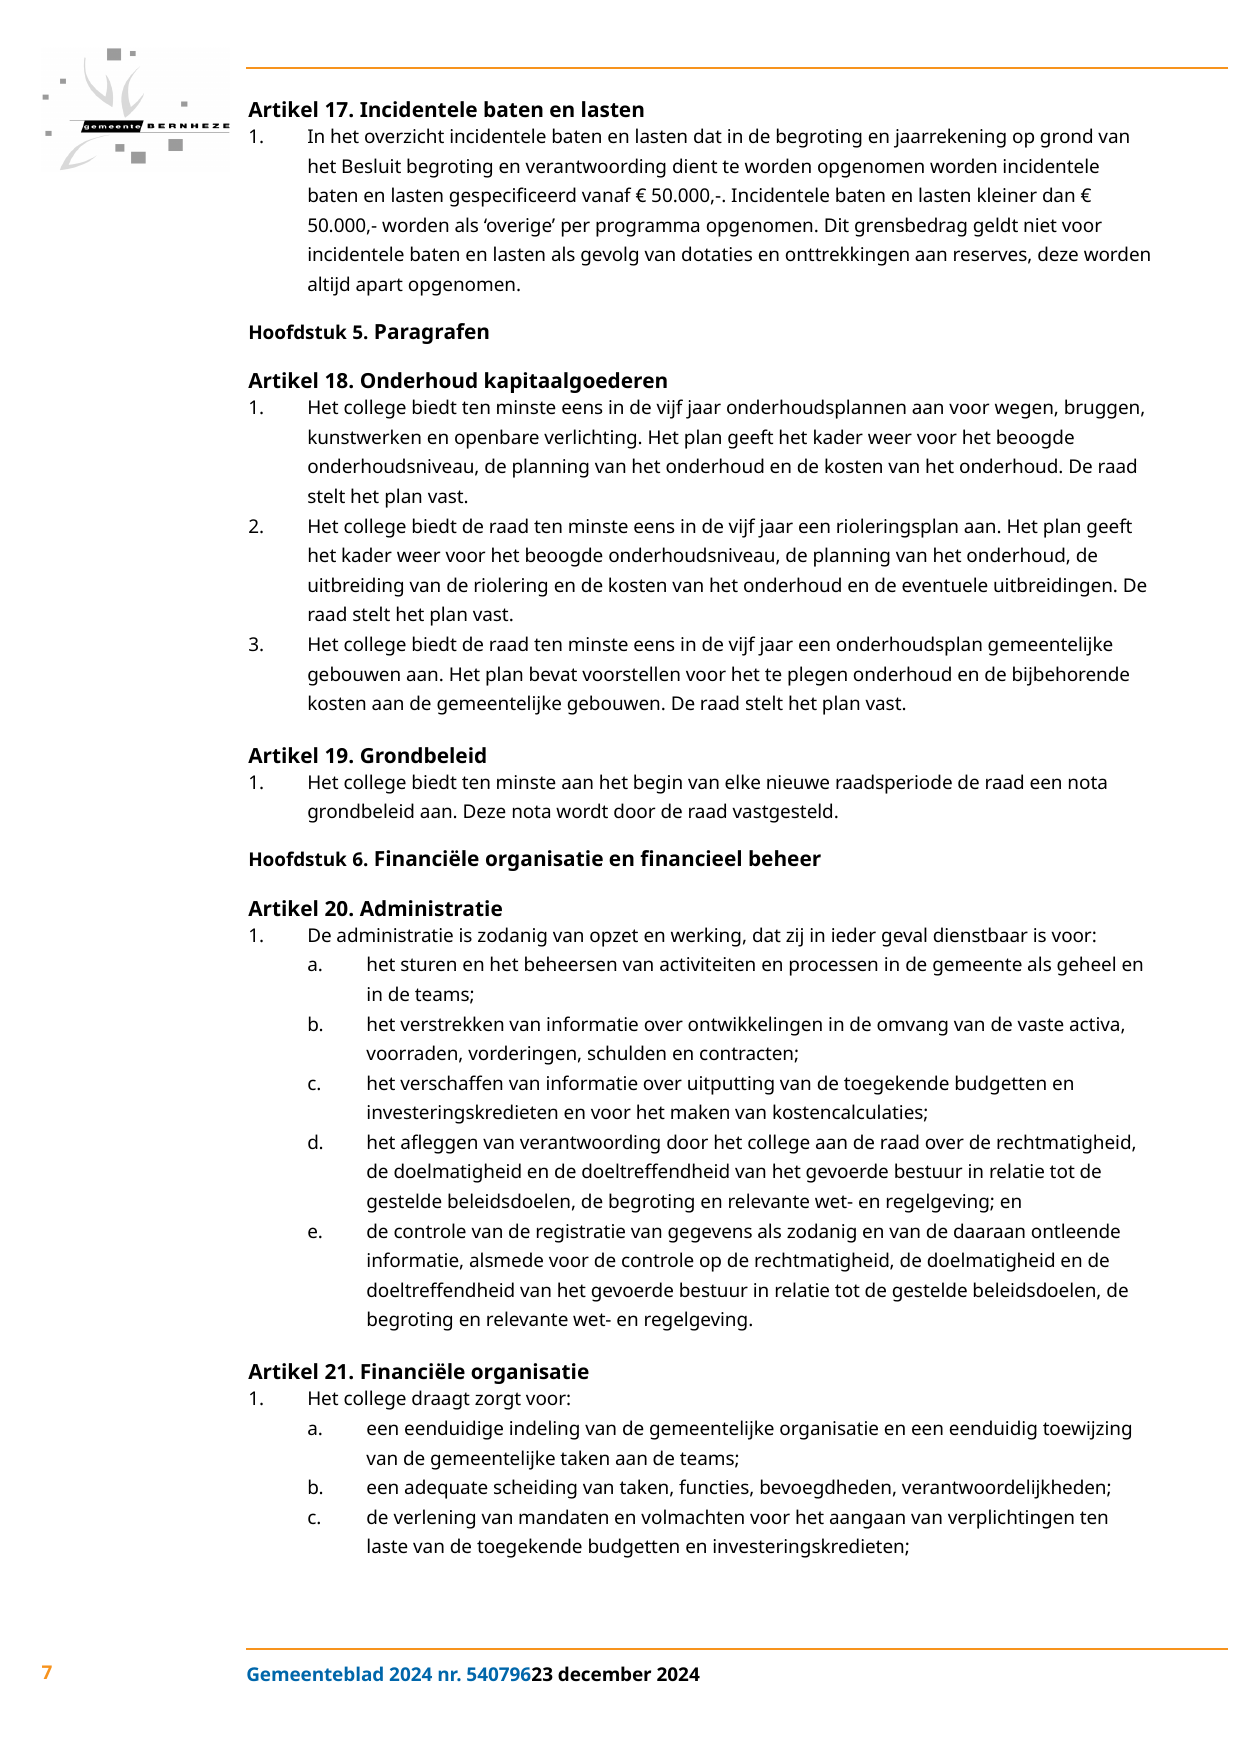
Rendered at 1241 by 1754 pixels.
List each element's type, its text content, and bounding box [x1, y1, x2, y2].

list het verstrekken van informatie over ontwikkelingen in de omvang van de vaste activa, voorraden, vorderingen, schulden en contracten; [307, 1011, 1152, 1066]
list een adequate scheiding van taken, functies, bevoegdheden, verantwoordelijkheden; [307, 1474, 1152, 1500]
list Het college biedt ten minste aan het begin van elke nieuwe raadsperiode de raad een nota grondbeleid aan. Deze nota wordt door de raad vastgesteld. [248, 769, 1152, 824]
list het afleggen van verantwoording door het college aan de raad over de rechtmatigheid, de doelmatigheid en de doeltreffendheid van het gevoerde bestuur in relatie tot de gestelde beleidsdoelen, de begroting en relevante wet- en regelgeving; en [307, 1129, 1152, 1214]
text Artikel 21. Financiële organisatie [248, 1357, 1152, 1386]
list Het college biedt de raad ten minste eens in de vijf jaar een onderhoudsplan gemeentelijke gebouwen aan. Het plan bevat voorstellen voor het te plegen onderhoud en de bijbehorende kosten aan de gemeentelijke gebouwen. De raad stelt het plan vast. [248, 631, 1152, 716]
text Artikel 20. Administratie [248, 894, 1152, 922]
text Artikel 19. Grondbeleid [248, 741, 1152, 769]
text Hoofdstuk 5. Paragrafen [248, 317, 1152, 345]
list de controle van de registratie van gegevens als zodanig en van de daaraan ontleende informatie, alsmede voor de controle op de rechtmatigheid, de doelmatigheid en de doeltreffendheid van het gevoerde bestuur in relatie tot de gestelde beleidsdoelen, de begroting en relevante wet- en regelgeving. [307, 1218, 1152, 1332]
list de verlening van mandaten en volmachten voor het aangaan van verplichtingen ten laste van de toegekende budgetten en investeringskredieten; [307, 1504, 1152, 1559]
list het verschaffen van informatie over uitputting van de toegekende budgetten en investeringskredieten en voor het maken van kostencalculaties; [307, 1070, 1152, 1125]
text Artikel 18. Onderhoud kapitaalgoederen [248, 366, 1152, 394]
list De administratie is zodanig van opzet en werking, dat zij in ieder geval dienstbaar is voor: [248, 922, 1152, 948]
list Het college draagt zorgt voor: [248, 1386, 1152, 1411]
list een eenduidige indeling van de gemeentelijke organisatie en een eenduidig toewijzing van de gemeentelijke taken aan de teams; [307, 1415, 1152, 1470]
text Artikel 17. Incidentele baten en lasten [248, 95, 1152, 123]
list het sturen en het beheersen van activiteiten en processen in de gemeente als geheel en in de teams; [307, 952, 1152, 1007]
picture [41, 47, 231, 172]
list Het college biedt ten minste eens in de vijf jaar onderhoudsplannen aan voor wegen, bruggen, kunstwerken en openbare verlichting. Het plan geeft het kader weer voor het beoogde onderhoudsniveau, de planning van het onderhoud en de kosten van het onderhoud. De raad stelt het plan vast. [248, 394, 1152, 509]
list In het overzicht incidentele baten en lasten dat in de begroting en jaarrekening op grond van het Besluit begroting en verantwoording dient te worden opgenomen worden incidentele baten en lasten gespecificeerd vanaf € 50.000,-. Incidentele baten en lasten kleiner dan € 50.000,- worden als ‘overige’ per programma opgenomen. Dit grensbedrag geldt niet voor incidentele baten en lasten als gevolg van dotaties en onttrekkingen aan reserves, deze worden altijd apart opgenomen. [248, 123, 1152, 297]
text Hoofdstuk 6. Financiële organisatie en financieel beheer [248, 844, 1152, 873]
list Het college biedt de raad ten minste eens in de vijf jaar een rioleringsplan aan. Het plan geeft het kader weer voor het beoogde onderhoudsniveau, de planning van het onderhoud, de uitbreiding van de riolering en de kosten van het onderhoud en de eventuele uitbreidingen. De raad stelt het plan vast. [248, 513, 1152, 627]
